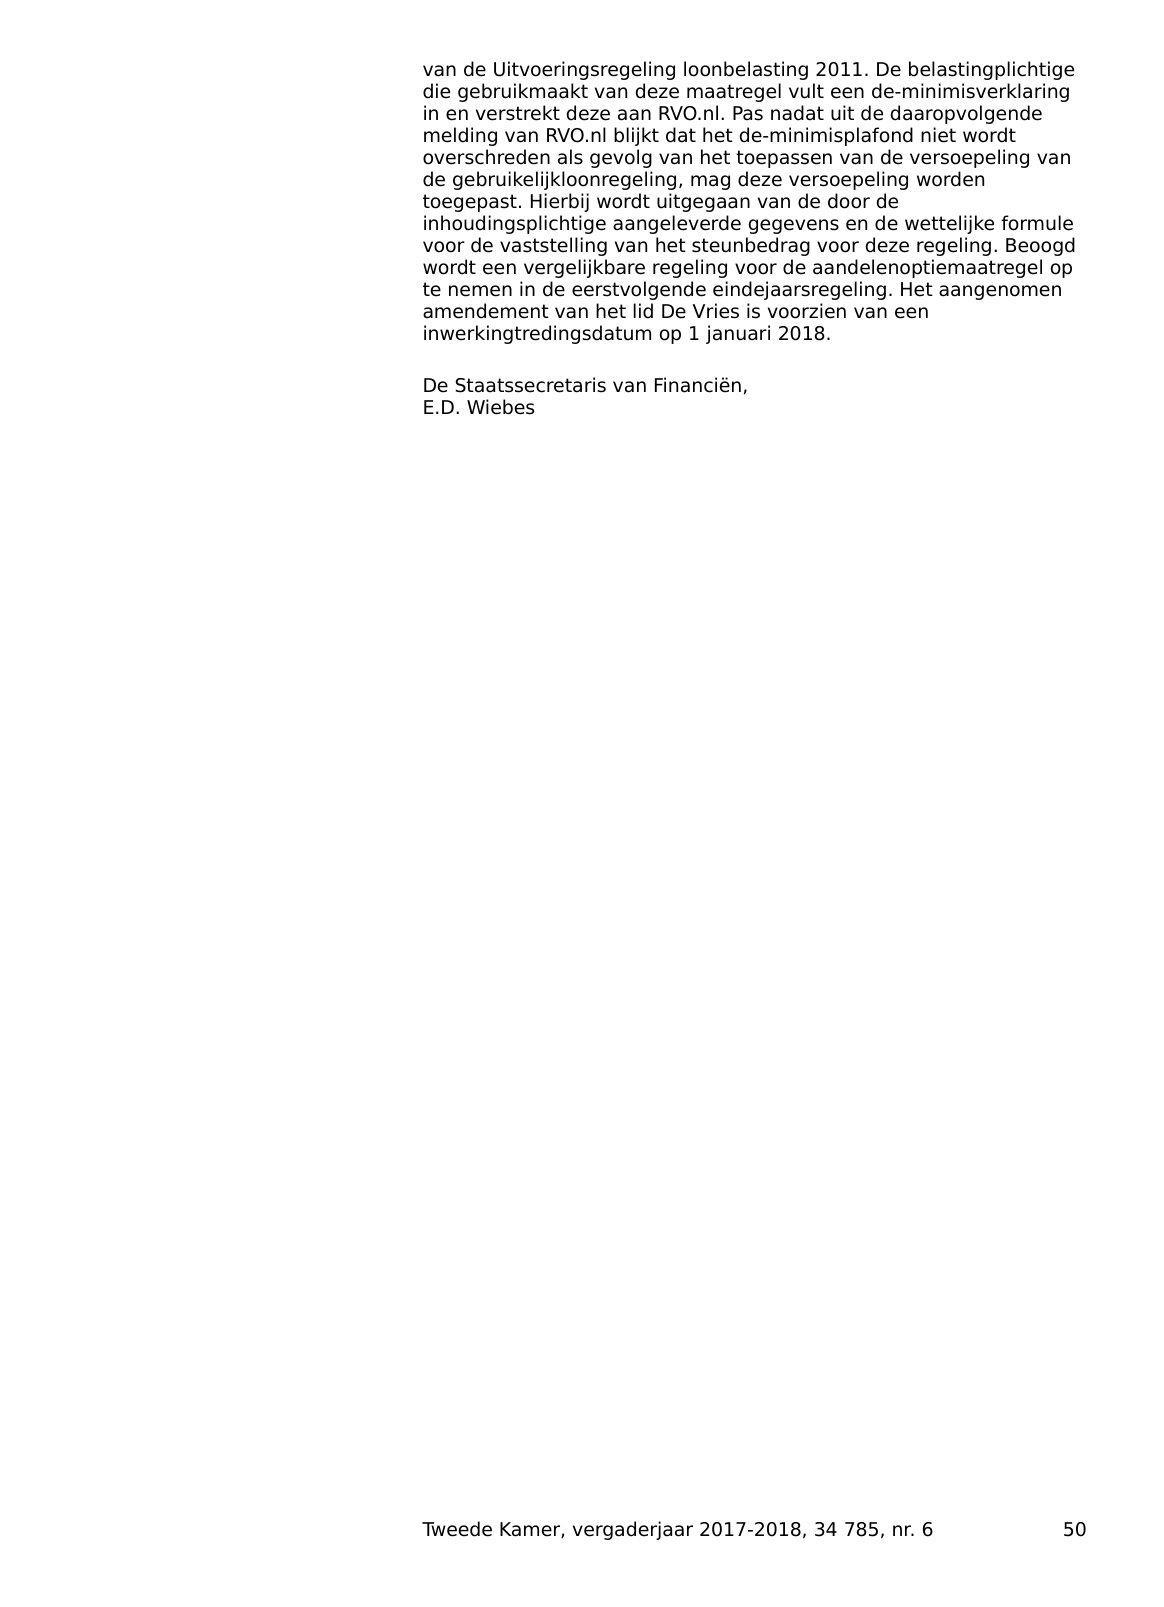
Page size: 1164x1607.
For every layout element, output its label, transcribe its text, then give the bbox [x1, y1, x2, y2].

text van de Uitvoeringsregeling loonbelasting 2011. De belastingplichtige die gebruikmaakt van deze maatregel vult een de-minimisverklaring in en verstrekt deze aan RVO.nl. Pas nadat uit de daaropvolgende melding van RVO.nl blijkt dat het de-minimisplafond niet wordt overschreden als gevolg van het toepassen van de versoepeling van de gebruikelijkloonregeling, mag deze versoepeling worden toegepast. Hierbij wordt uitgegaan van de door de inhoudingsplichtige aangeleverde gegevens en de wettelijke formule voor de vaststelling van het steunbedrag voor deze regeling. Beoogd wordt een vergelijkbare regeling voor de aandelenoptiemaatregel op te nemen in de eerstvolgende eindejaarsregeling. Het aangenomen amendement van het lid De Vries is voorzien van een inwerkingtredingsdatum op 1 januari 2018. [422, 59, 1087, 345]
text De Staatssecretaris van Financiën, E.D. Wiebes [422, 375, 1087, 419]
